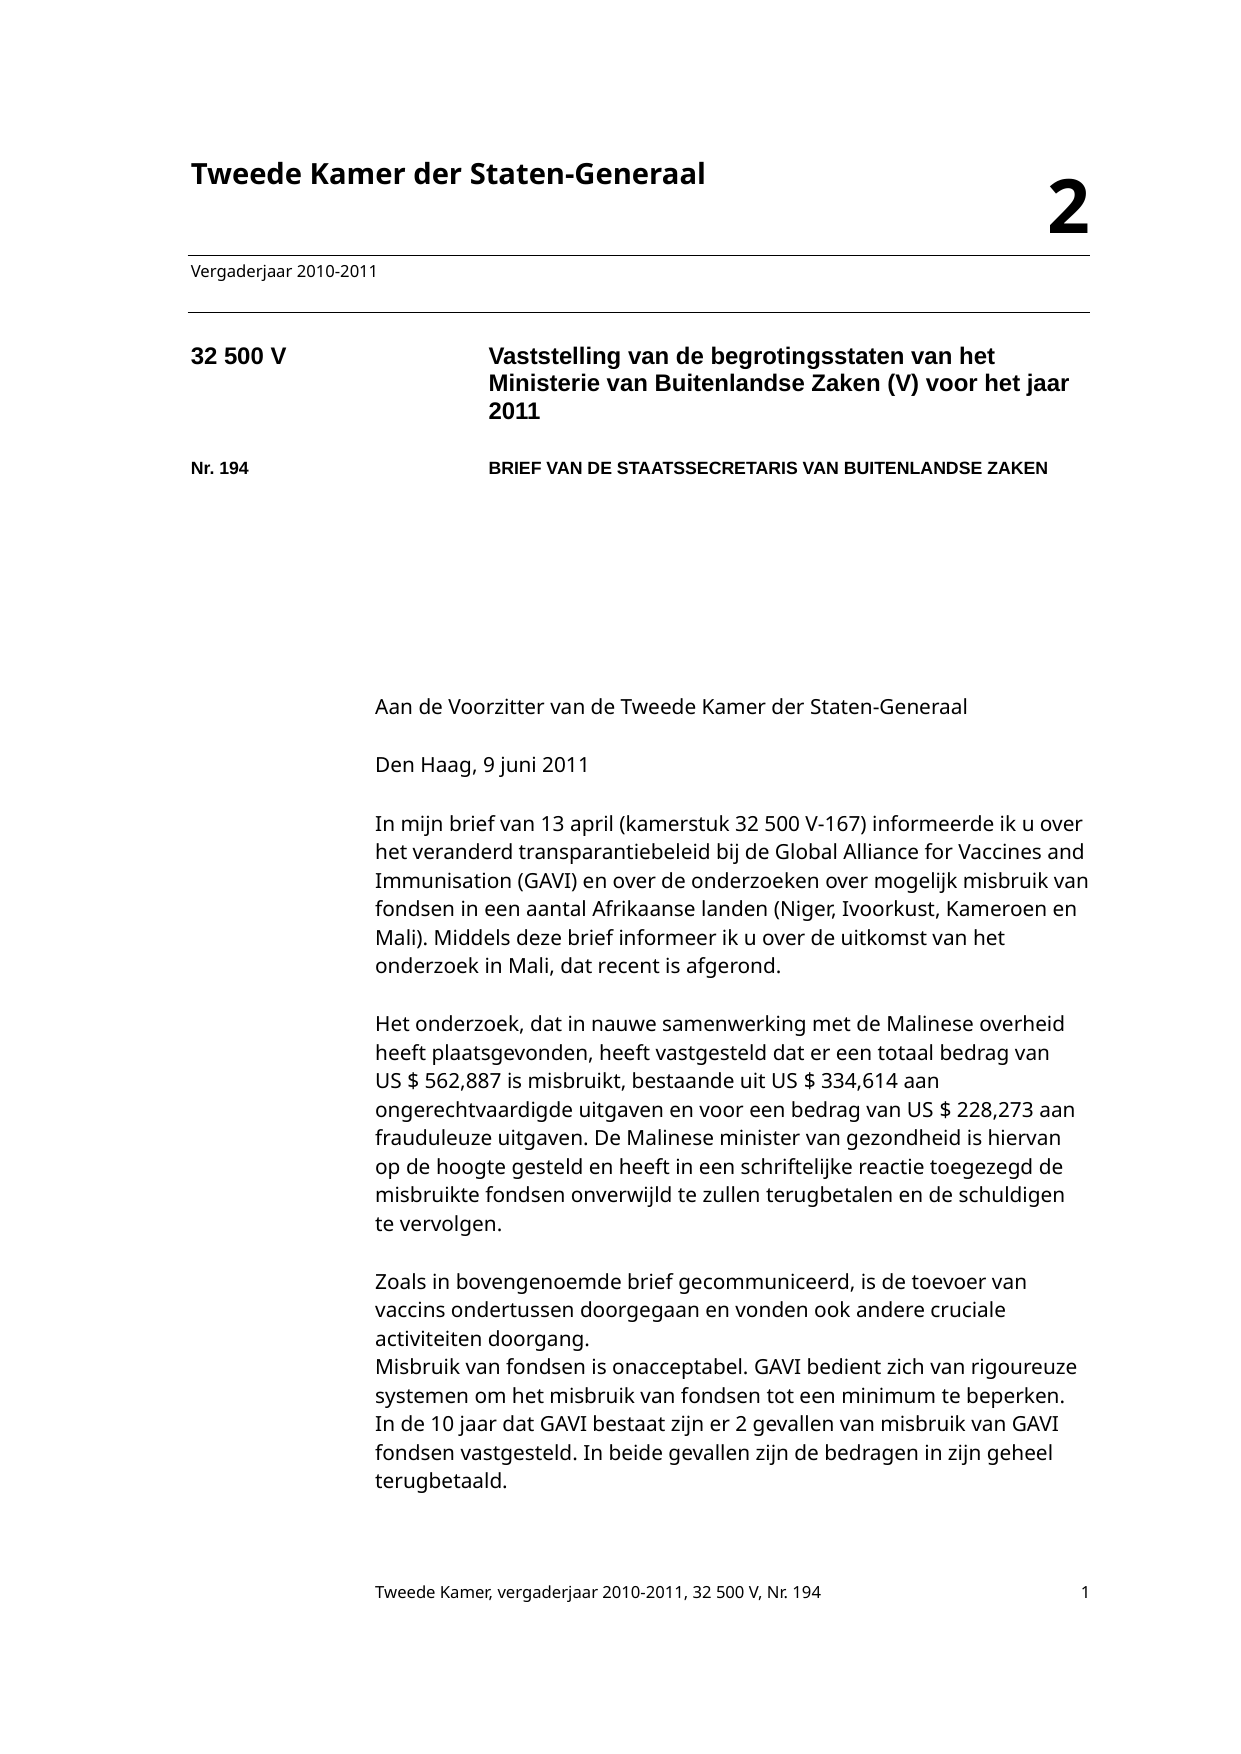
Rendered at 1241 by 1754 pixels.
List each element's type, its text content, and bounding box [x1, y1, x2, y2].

text Misbruik van fondsen is onacceptabel. GAVI bedient zich van rigoureuze systemen om het misbruik van fondsen tot een minimum te beperken. In de 10 jaar dat GAVI bestaat zijn er 2 gevallen van misbruik van GAVI fondsen vastgesteld. In beide gevallen zijn de bedragen in zijn geheel terugbetaald. [375, 1352, 1090, 1494]
table_cell 32 500 V [188, 339, 485, 454]
table_cell Vergaderjaar 2010-2011 [188, 256, 485, 312]
table_cell BRIEF VAN DE STAATSSECRETARIS VAN BUITENLANDSE ZAKEN [485, 455, 1090, 573]
table_cell [485, 256, 1090, 312]
text Aan de Voorzitter van de Tweede Kamer der Staten-Generaal [375, 692, 1090, 721]
text Den Haag, 9 juni 2011 [375, 751, 1090, 779]
table_cell Nr. 194 [188, 455, 485, 573]
text Het onderzoek, dat in nauwe samenwerking met de Malinese overheid heeft plaatsgevonden, heeft vastgesteld dat er een totaal bedrag van US $ 562,887 is misbruikt, bestaande uit US $ 334,614 aan ongerechtvaardigde uitgaven en voor een bedrag van US $ 228,273 aan frauduleuze uitgaven. De Malinese minister van gezondheid is hiervan op de hoogte gesteld en heeft in een schriftelijke reactie toegezegd de misbruikte fondsen onverwijld te zullen terugbetalen en de schuldigen te vervolgen. [375, 1009, 1090, 1237]
table_header 2 [910, 150, 1090, 255]
table_cell [485, 313, 1090, 339]
table_cell Vaststelling van de begrotingsstaten van het Ministerie van Buitenlandse Zaken (V) voor het jaar 2011 [485, 339, 1090, 454]
table_cell [188, 313, 485, 339]
text In mijn brief van 13 april (kamerstuk 32 500 V-167) informeerde ik u over het veranderd transparantiebeleid bij de Global Alliance for Vaccines and Immunisation (GAVI) en over de onderzoeken over mogelijk misbruik van fondsen in een aantal Afrikaanse landen (Niger, Ivoorkust, Kameroen en Mali). Middels deze brief informeer ik u over de uitkomst van het onderzoek in Mali, dat recent is afgerond. [375, 809, 1090, 979]
text Zoals in bovengenoemde brief gecommuniceerd, is de toevoer van vaccins ondertussen doorgegaan en vonden ook andere cruciale activiteiten doorgang. [375, 1267, 1090, 1352]
table_header Tweede Kamer der Staten-Generaal [188, 150, 909, 255]
